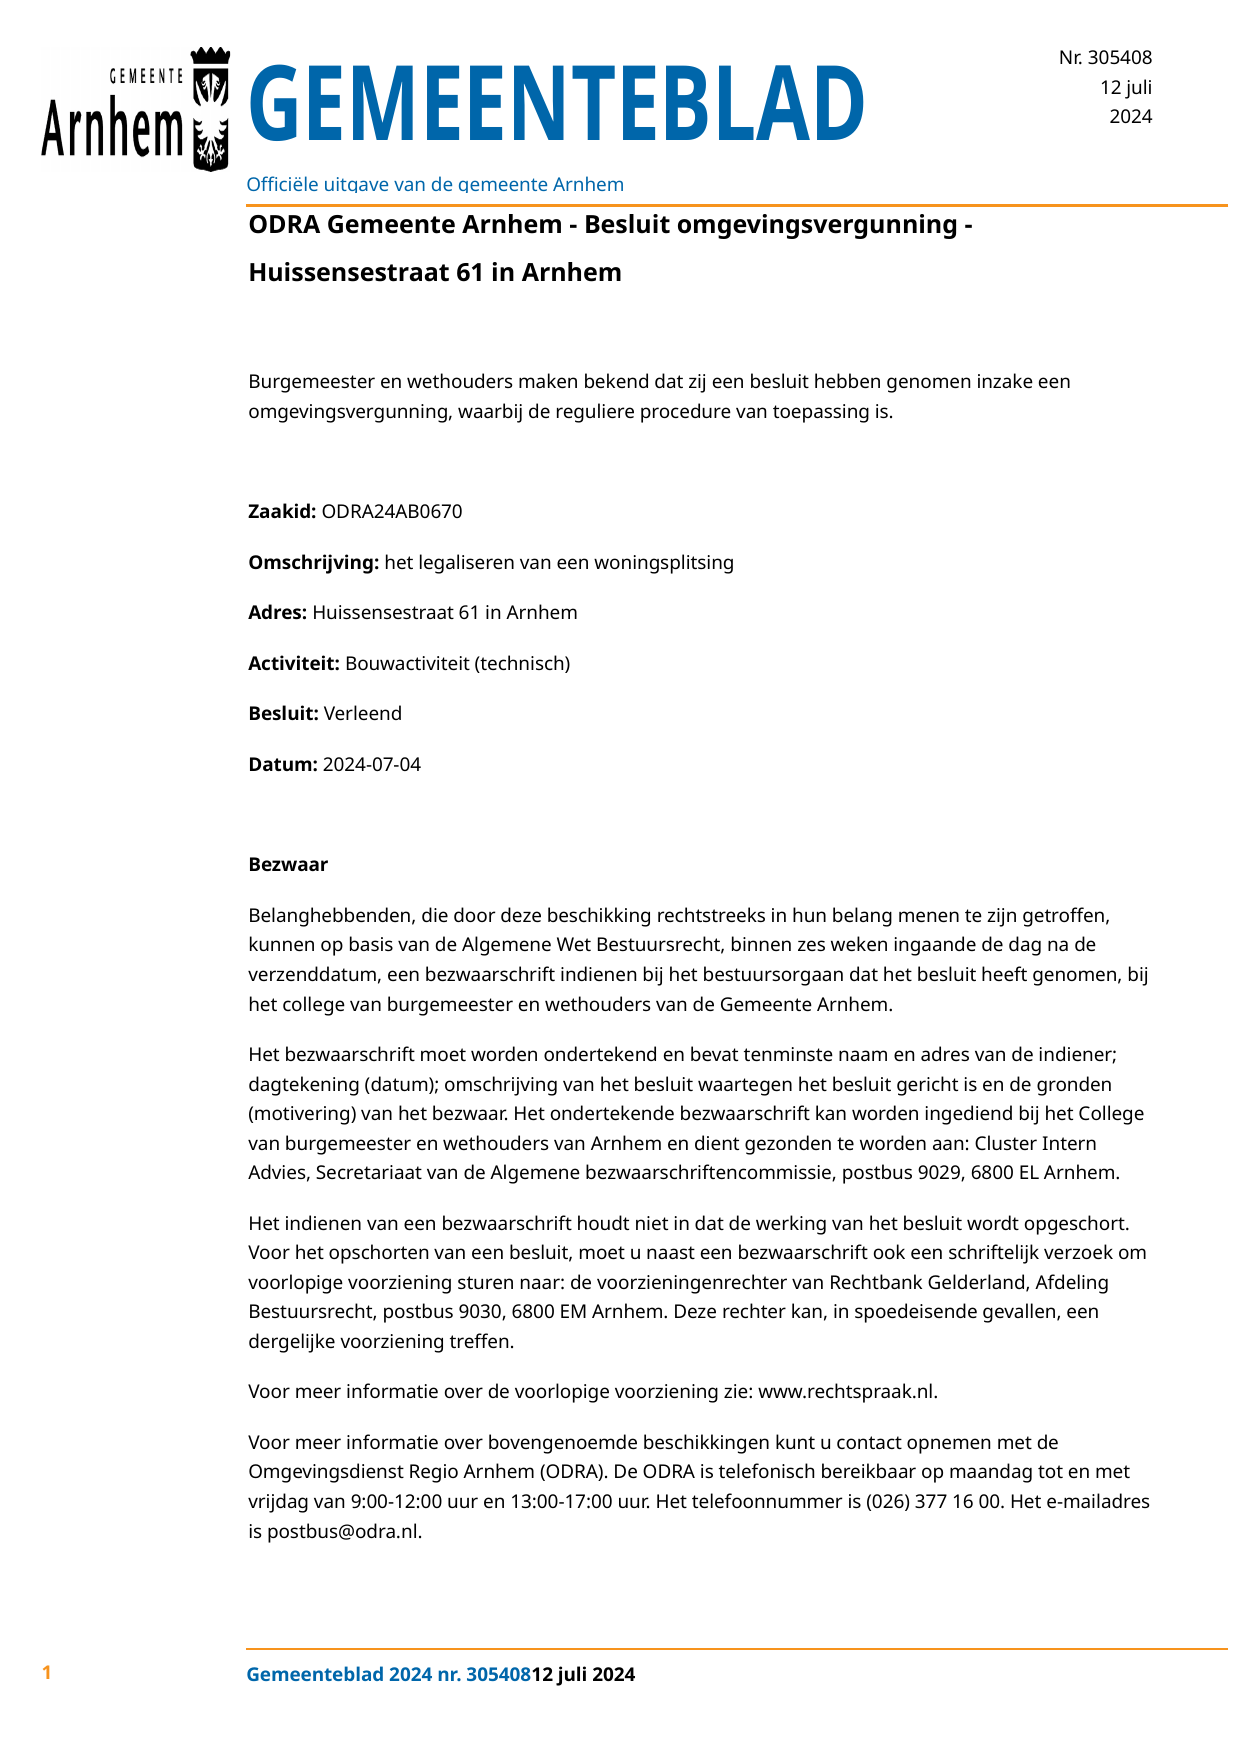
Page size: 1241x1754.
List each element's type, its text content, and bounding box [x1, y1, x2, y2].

text Datum: 2024-07-04 [248, 751, 1152, 777]
text Het indienen van een bezwaarschrift houdt niet in dat de werking van het besluit wordt opgeschort. Voor het opschorten van een besluit, moet u naast een bezwaarschrift ook een schriftelijk verzoek om voorlopige voorziening sturen naar: de voorzieningenrechter van Rechtbank Gelderland, Afdeling Bestuursrecht, postbus 9030, 6800 EM Arnhem. Deze rechter kan, in spoedeisende gevallen, een dergelijke voorziening treffen. [248, 1210, 1152, 1354]
text Belanghebbenden, die door deze beschikking rechtstreeks in hun belang menen te zijn getroffen, kunnen op basis van de Algemene Wet Bestuursrecht, binnen zes weken ingaande de dag na de verzenddatum, een bezwaarschrift indienen bij het bestuursorgaan dat het besluit heeft genomen, bij het college van burgemeester en wethouders van de Gemeente Arnhem. [248, 902, 1152, 1017]
text Burgemeester en wethouders maken bekend dat zij een besluit hebben genomen inzake een omgevingsvergunning, waarbij de reguliere procedure van toepassing is. [248, 368, 1152, 424]
text Adres: Huissensestraat 61 in Arnhem [248, 599, 1152, 625]
text Het bezwaarschrift moet worden ondertekend en bevat tenminste naam en adres van de indiener; dagtekening (datum); omschrijving van het besluit waartegen het besluit gericht is en de gronden (motivering) van het bezwaar. Het ondertekende bezwaarschrift kan worden ingediend bij het College van burgemeester en wethouders van Arnhem en dient gezonden te worden aan: Cluster Intern Advies, Secretariaat van de Algemene bezwaarschriftencommissie, postbus 9029, 6800 EL Arnhem. [248, 1041, 1152, 1185]
text Zaakid: ODRA24AB0670 [248, 499, 1152, 524]
text ODRA Gemeente Arnhem - Besluit omgevingsvergunning - Huissensestraat 61 in Arnhem [248, 207, 1152, 288]
text Voor meer informatie over de voorlopige voorziening zie: www.rechtspraak.nl. [248, 1379, 1152, 1404]
text Besluit: Verleend [248, 700, 1152, 726]
text Bezwaar [248, 852, 1152, 877]
text Omschrijving: het legaliseren van een woningsplitsing [248, 549, 1152, 575]
text Voor meer informatie over bovengenoemde beschikkingen kunt u contact opnemen met de Omgevingsdienst Regio Arnhem (ODRA). De ODRA is telefonisch bereikbaar op maandag tot en met vrijdag van 9:00-12:00 uur en 13:00-17:00 uur. Het telefoonnummer is (026) 377 16 00. Het e-mailadres is postbus@odra.nl. [248, 1429, 1152, 1544]
picture [41, 47, 231, 172]
text Activiteit: Bouwactiviteit (technisch) [248, 650, 1152, 676]
